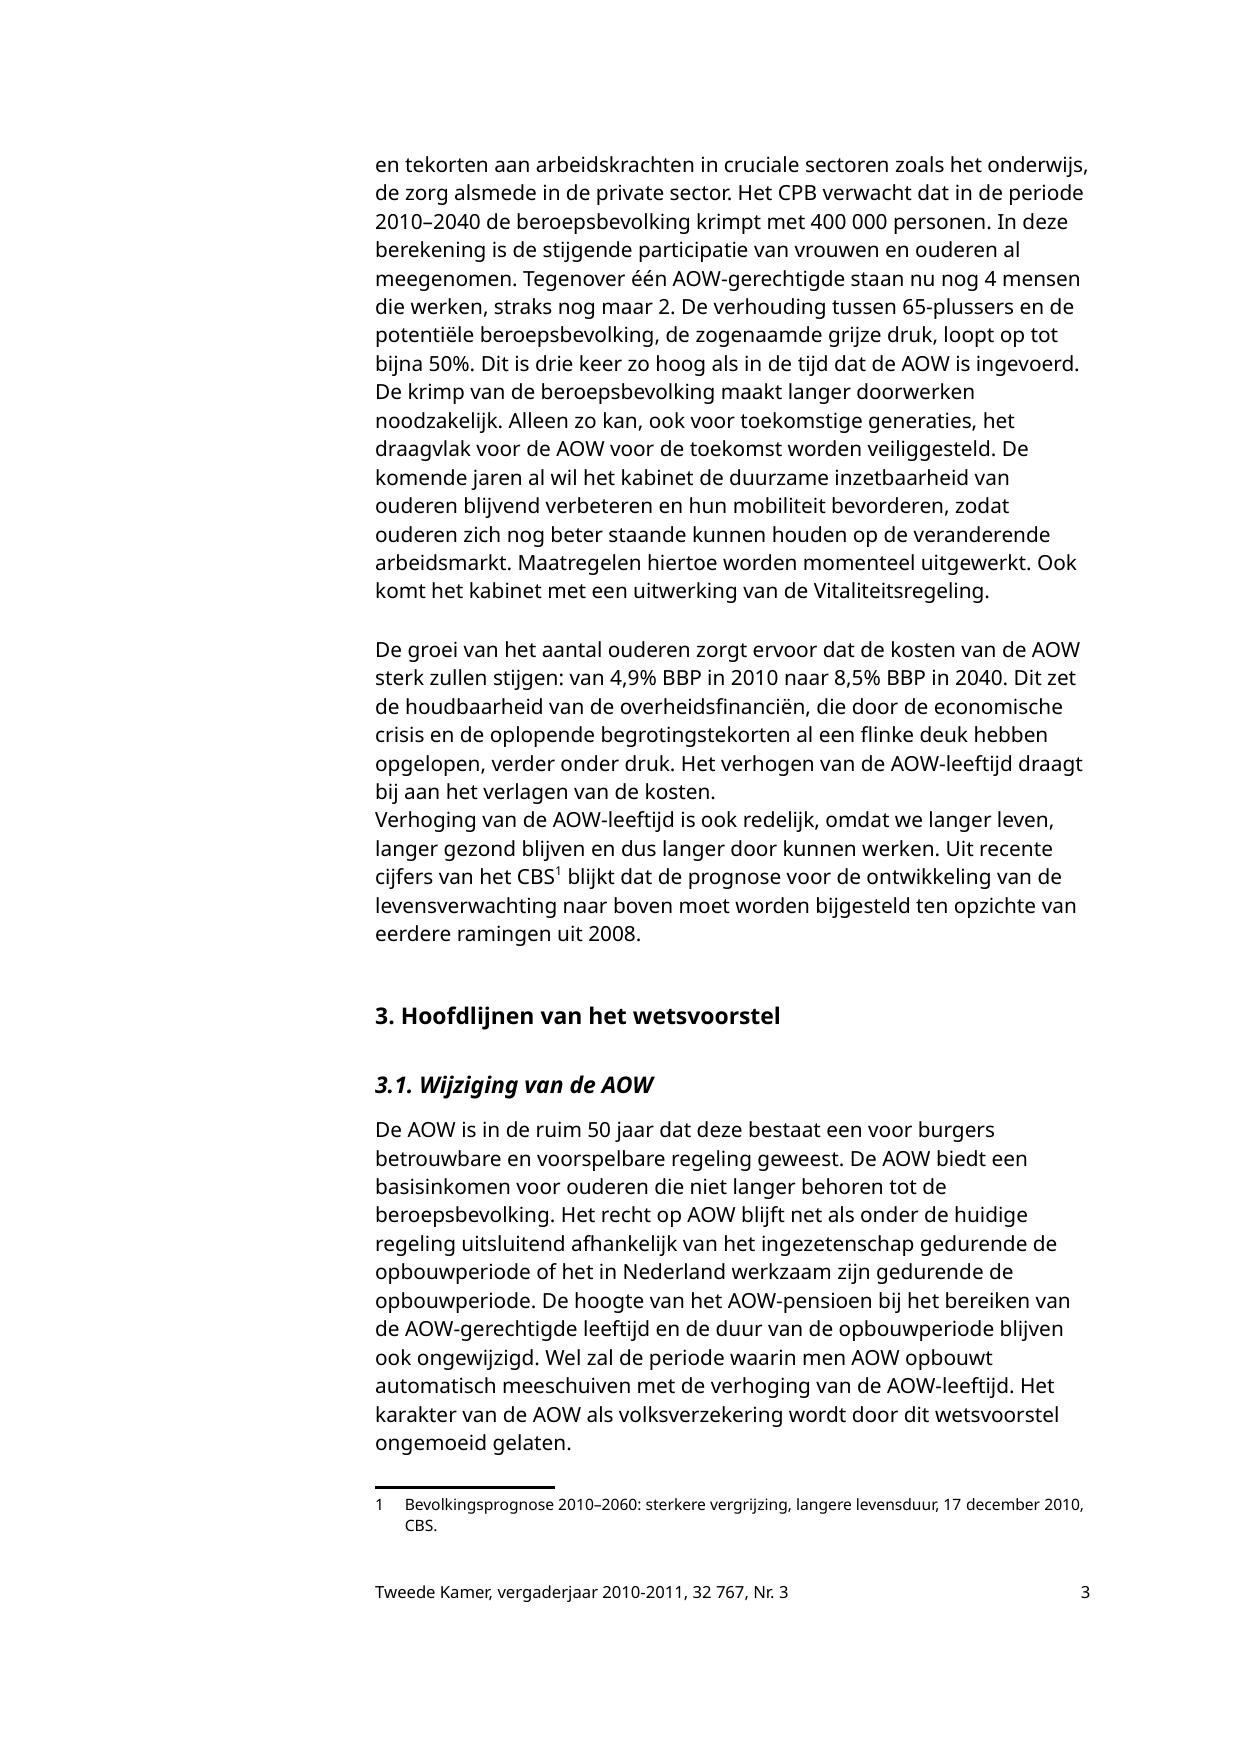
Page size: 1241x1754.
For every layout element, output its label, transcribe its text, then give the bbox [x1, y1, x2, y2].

subtitle 3.1. Wijziging van de AOW [375, 1069, 1090, 1100]
subtitle 3. Hoofdlijnen van het wetsvoorstel [375, 1000, 1090, 1032]
text De krimp van de beroepsbevolking maakt langer doorwerken noodzakelijk. Alleen zo kan, ook voor toekomstige generaties, het draagvlak voor de AOW voor de toekomst worden veiliggesteld. De komende jaren al wil het kabinet de duurzame inzetbaarheid van ouderen blijvend verbeteren en hun mobiliteit bevorderen, zodat ouderen zich nog beter staande kunnen houden op de veranderende arbeidsmarkt. Maatregelen hiertoe worden momenteel uitgewerkt. Ook komt het kabinet met een uitwerking van de Vitaliteitsregeling. [375, 377, 1090, 605]
text Bevolkingsprognose 2010–2060: sterkere vergrijzing, langere levensduur, 17 december 2010, CBS. [375, 1479, 1090, 1536]
text en tekorten aan arbeidskrachten in cruciale sectoren zoals het onderwijs, de zorg alsmede in de private sector. Het CPB verwacht dat in de periode 2010–2040 de beroepsbevolking krimpt met 400 000 personen. In deze berekening is de stijgende participatie van vrouwen en ouderen al meegenomen. Tegenover één AOW-gerechtigde staan nu nog 4 mensen die werken, straks nog maar 2. De verhouding tussen 65-plussers en de potentiële beroepsbevolking, de zogenaamde grijze druk, loopt op tot bijna 50%. Dit is drie keer zo hoog als in de tijd dat de AOW is ingevoerd. [375, 150, 1090, 377]
text De AOW is in de ruim 50 jaar dat deze bestaat een voor burgers betrouwbare en voorspelbare regeling geweest. De AOW biedt een basisinkomen voor ouderen die niet langer behoren tot de beroepsbevolking. Het recht op AOW blijft net als onder de huidige regeling uitsluitend afhankelijk van het ingezetenschap gedurende de opbouwperiode of het in Nederland werkzaam zijn gedurende de opbouwperiode. De hoogte van het AOW-pensioen bij het bereiken van de AOW-gerechtigde leeftijd en de duur van de opbouwperiode blijven ook ongewijzigd. Wel zal de periode waarin men AOW opbouwt automatisch meeschuiven met de verhoging van de AOW-leeftijd. Het karakter van de AOW als volksverzekering wordt door dit wetsvoorstel ongemoeid gelaten. [375, 1115, 1090, 1457]
text Verhoging van de AOW-leeftijd is ook redelijk, omdat we langer leven, langer gezond blijven en dus langer door kunnen werken. Uit recente cijfers van het CBS blijkt dat de prognose voor de ontwikkeling van de levensverwachting naar boven moet worden bijgesteld ten opzichte van eerdere ramingen uit 2008. [375, 806, 1090, 948]
text De groei van het aantal ouderen zorgt ervoor dat de kosten van de AOW sterk zullen stijgen: van 4,9% BBP in 2010 naar 8,5% BBP in 2040. Dit zet de houdbaarheid van de overheidsfinanciën, die door de economische crisis en de oplopende begrotingstekorten al een flinke deuk hebben opgelopen, verder onder druk. Het verhogen van de AOW-leeftijd draagt bij aan het verlagen van de kosten. [375, 635, 1090, 806]
